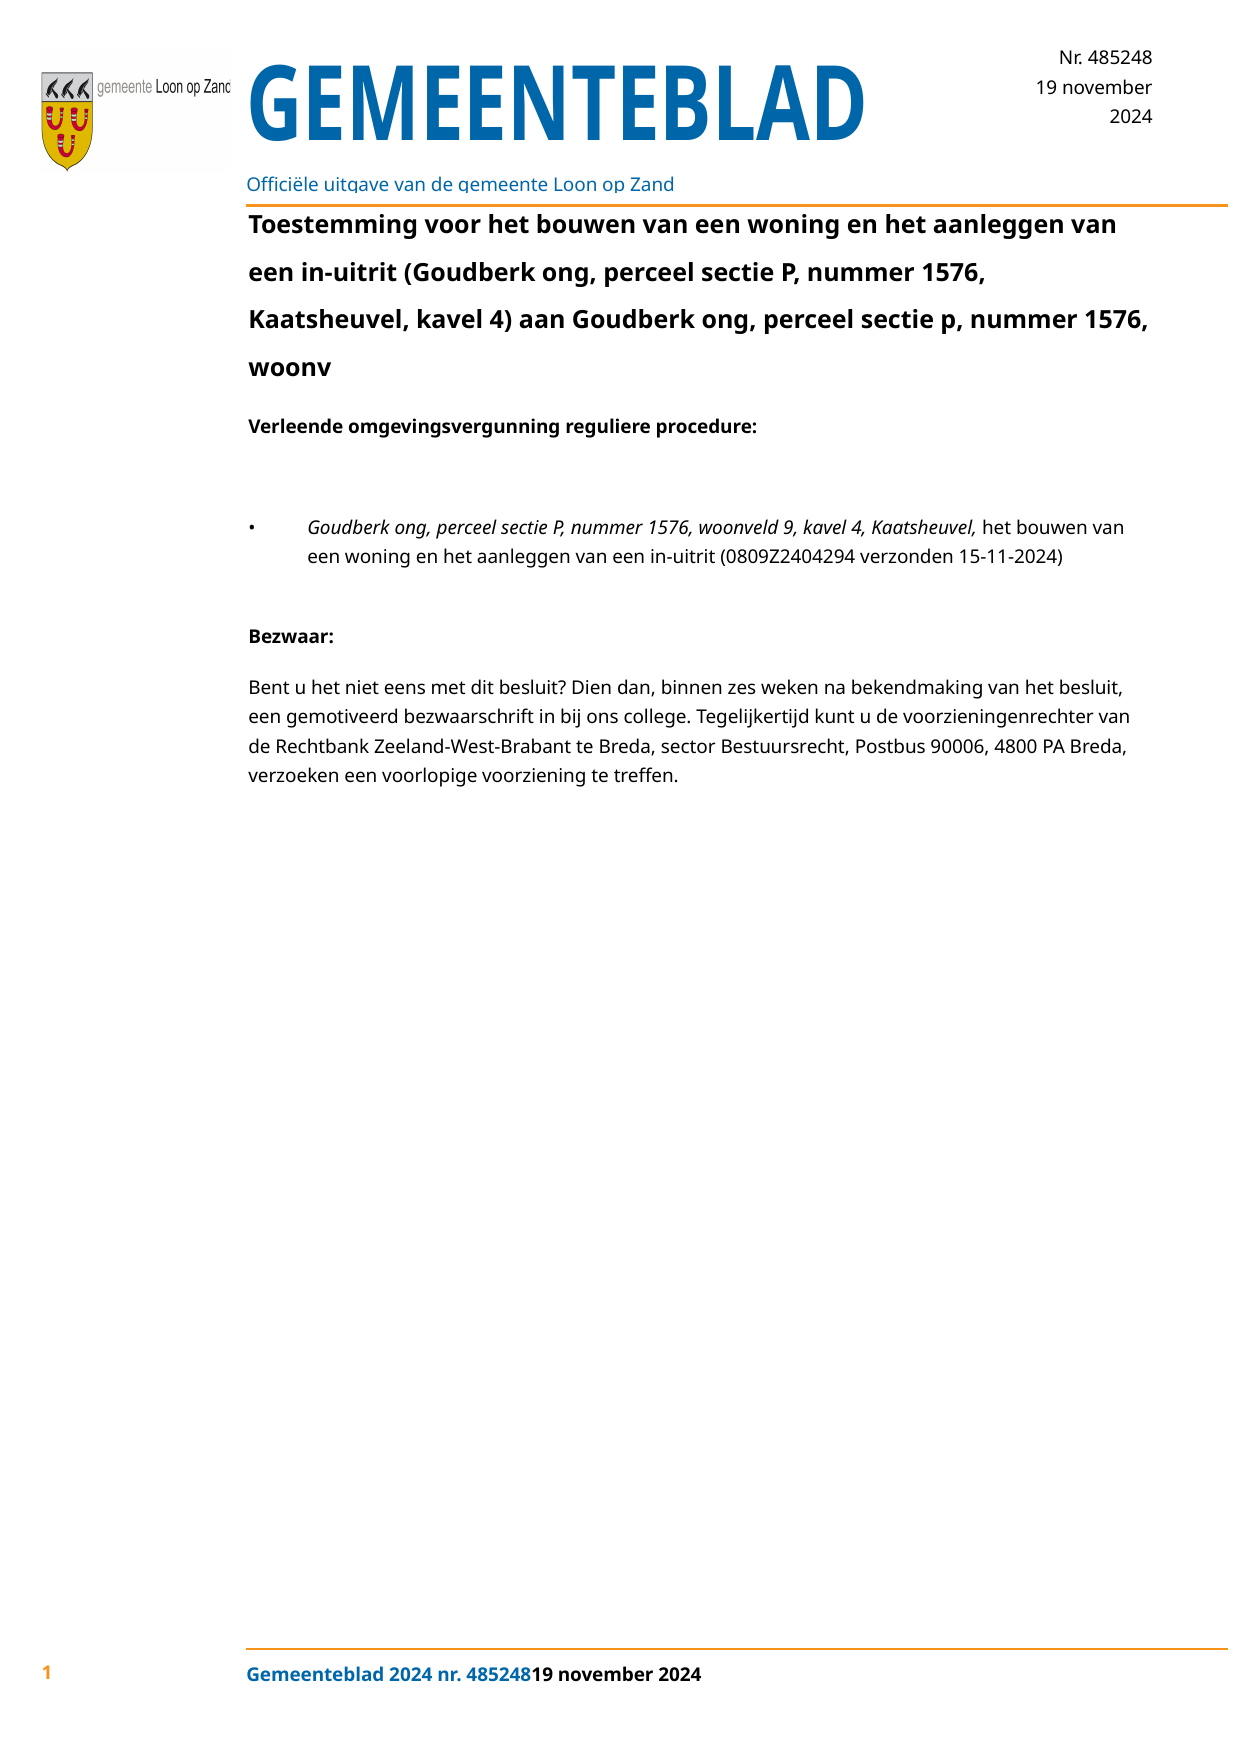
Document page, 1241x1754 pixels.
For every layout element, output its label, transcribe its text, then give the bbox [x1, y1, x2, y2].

text Verleende omgevingsvergunning reguliere procedure: [248, 413, 1152, 439]
picture [41, 47, 231, 172]
list Goudberk ong, perceel sectie P, nummer 1576, woonveld 9, kavel 4, Kaatsheuvel, het bouwen van een woning en het aanleggen van een in-uitrit (0809Z2404294 verzonden 15-11-2024) [248, 514, 1152, 569]
text Bent u het niet eens met dit besluit? Dien dan, binnen zes weken na bekendmaking van het besluit, een gemotiveerd bezwaarschrift in bij ons college. Tegelijkertijd kunt u de voorzieningenrechter van de Rechtbank Zeeland-West-Brabant te Breda, sector Bestuursrecht, Postbus 90006, 4800 PA Breda, verzoeken een voorlopige voorziening te treffen. [248, 674, 1152, 788]
text Toestemming voor het bouwen van een woning en het aanleggen van een in-uitrit (Goudberk ong, perceel sectie P, nummer 1576, Kaatsheuvel, kavel 4) aan Goudberk ong, perceel sectie p, nummer 1576, woonv [248, 207, 1152, 384]
text Bezwaar: [248, 623, 1152, 649]
